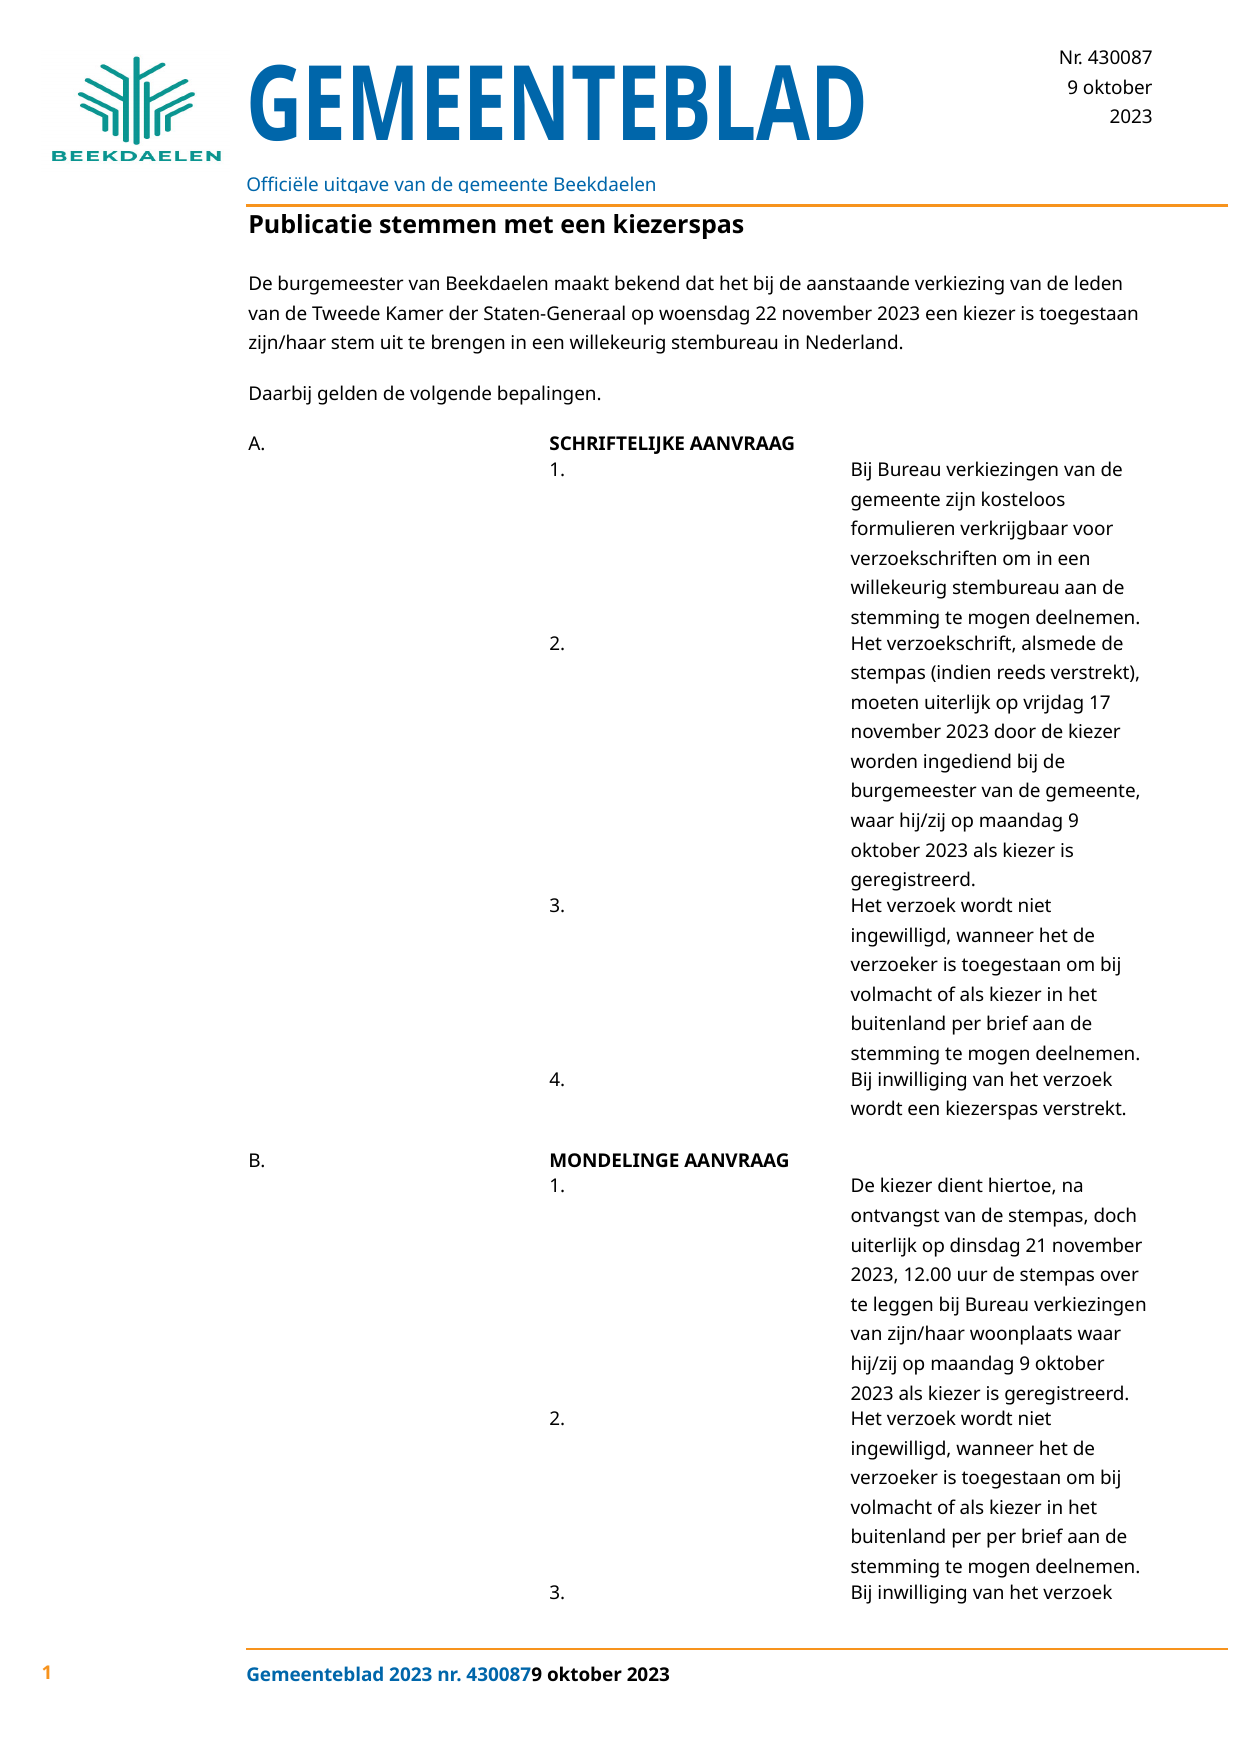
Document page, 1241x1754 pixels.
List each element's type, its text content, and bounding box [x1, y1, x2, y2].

table_cell Het verzoekschrift, alsmede de stempas (indien reeds verstrekt), moeten uiterlijk op vrijdag 17 november 2023 door de kiezer worden ingediend bij de burgemeester van de gemeente, waar hij/zij op maandag 9 oktober 2023 als kiezer is geregistreerd. [850, 630, 1152, 892]
table_cell [248, 456, 549, 630]
table_cell 4. [549, 1066, 850, 1121]
table_cell [248, 1405, 549, 1579]
table_cell 2. [549, 630, 850, 892]
table_cell Bij Bureau verkiezingen van de gemeente zijn kosteloos formulieren verkrijgbaar voor verzoekschriften om in een willekeurig stembureau aan de stemming te mogen deelnemen. [850, 456, 1152, 630]
table_cell B. [248, 1147, 549, 1173]
text Daarbij gelden de volgende bepalingen. [248, 380, 1152, 406]
table_cell [248, 1121, 1152, 1147]
table_cell [248, 1173, 549, 1405]
table_cell [248, 892, 549, 1066]
table_cell 1. [549, 456, 850, 630]
table_cell [248, 1579, 549, 1605]
table_cell Het verzoek wordt niet ingewilligd, wanneer het de verzoeker is toegestaan om bij volmacht of als kiezer in het buitenland per brief aan de stemming te mogen deelnemen. [850, 892, 1152, 1066]
table_cell 1. [549, 1173, 850, 1405]
text Publicatie stemmen met een kiezerspas [248, 207, 1152, 241]
table_cell 3. [549, 1579, 850, 1605]
table_cell Bij inwilliging van het verzoek wordt een kiezerspas verstrekt. [850, 1066, 1152, 1121]
table_header SCHRIFTELIJKE AANVRAAG [549, 430, 1152, 456]
table_cell 2. [549, 1405, 850, 1579]
picture [41, 47, 231, 172]
table_cell MONDELINGE AANVRAAG [549, 1147, 1152, 1173]
table_cell De kiezer dient hiertoe, na ontvangst van de stempas, doch uiterlijk op dinsdag 21 november 2023, 12.00 uur de stempas over te leggen bij Bureau verkiezingen van zijn/haar woonplaats waar hij/zij op maandag 9 oktober 2023 als kiezer is geregistreerd. [850, 1173, 1152, 1405]
table_cell 3. [549, 892, 850, 1066]
table_header A. [248, 430, 549, 456]
text De burgemeester van Beekdaelen maakt bekend dat het bij de aanstaande verkiezing van de leden van de Tweede Kamer der Staten-Generaal op woensdag 22 november 2023 een kiezer is toegestaan zijn/haar stem uit te brengen in een willekeurig stembureau in Nederland. [248, 270, 1152, 355]
table_cell [248, 1066, 549, 1121]
table_cell [248, 630, 549, 892]
table_cell Het verzoek wordt niet ingewilligd, wanneer het de verzoeker is toegestaan om bij volmacht of als kiezer in het buitenland per per brief aan de stemming te mogen deelnemen. [850, 1405, 1152, 1579]
table_cell Bij inwilliging van het verzoek [850, 1579, 1152, 1605]
